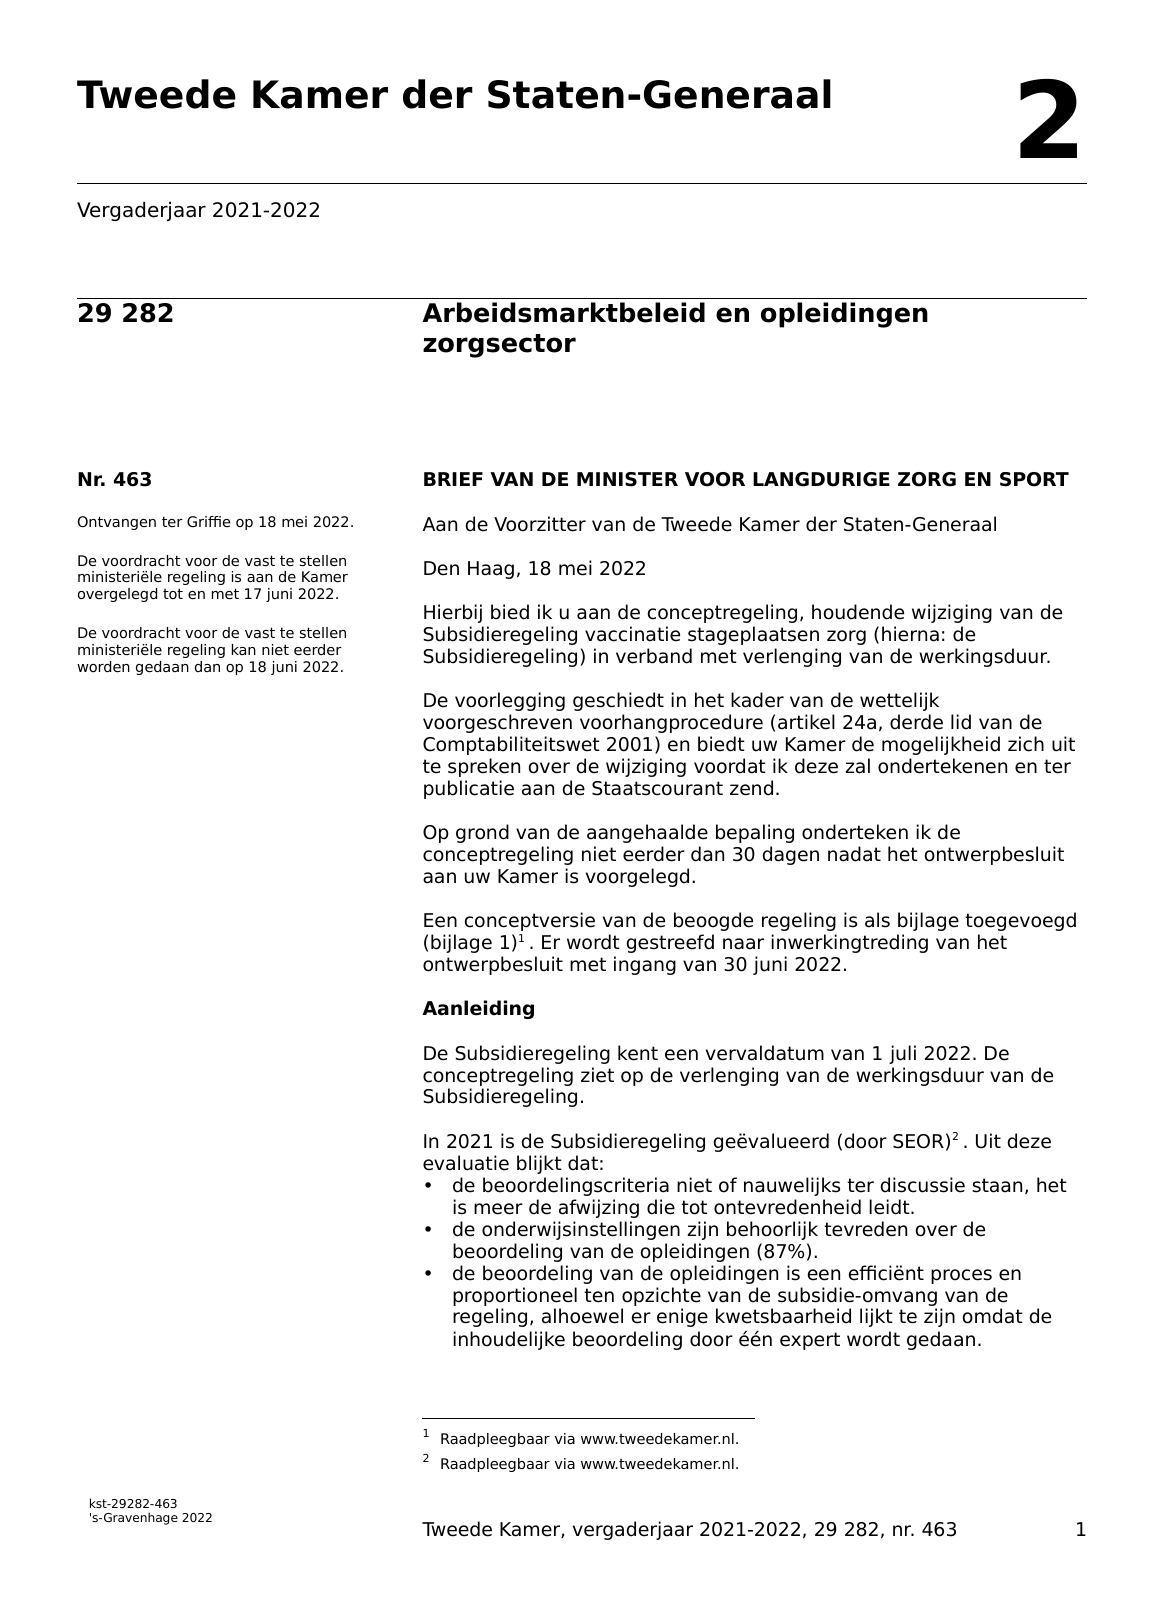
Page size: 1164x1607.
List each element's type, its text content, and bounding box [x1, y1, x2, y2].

subtitle 29 282 Arbeidsmarktbeleid en opleidingen zorgsector [77, 299, 1087, 358]
text De voordracht voor de vast te stellen ministeriële regeling kan niet eerder worden gedaan dan op 18 juni 2022. [77, 625, 399, 676]
text De voorlegging geschiedt in het kader van de wettelijk voorgeschreven voorhangprocedure (artikel 24a, derde lid van de Comptabiliteitswet 2001) en biedt uw Kamer de mogelijkheid zich uit te spreken over de wijziging voordat ik deze zal ondertekenen en ter publicatie aan de Staatscourant zend. [422, 690, 1087, 800]
text • de beoordeling van de opleidingen is een efficiënt proces en proportioneel ten opzichte van de subsidie-omvang van de regeling, alhoewel er enige kwetsbaarheid lijkt te zijn omdat de inhoudelijke beoordeling door één expert wordt gedaan. [422, 1262, 1087, 1350]
subtitle Nr. 463 BRIEF VAN DE MINISTER VOOR LANGDURIGE ZORG EN SPORT [77, 469, 1087, 491]
text 's-Gravenhage 2022 [88, 1511, 323, 1525]
text Raadpleegbaar via www.tweedekamer.nl. [422, 1427, 1087, 1449]
table_header Tweede Kamer der Staten-Generaal [77, 59, 886, 183]
table_header 2 [886, 59, 1087, 183]
text Ontvangen ter Griffie op 18 mei 2022. [77, 513, 399, 530]
text Den Haag, 18 mei 2022 [422, 558, 1087, 580]
text [77, 603, 399, 625]
table_cell Vergaderjaar 2021-2022 [77, 184, 1087, 298]
text Aan de Voorzitter van de Tweede Kamer der Staten-Generaal [422, 513, 1087, 536]
text Op grond van de aangehaalde bepaling onderteken ik de conceptregeling niet eerder dan 30 dagen nadat het ontwerpbesluit aan uw Kamer is voorgelegd. [422, 822, 1087, 888]
text Een conceptversie van de beoogde regeling is als bijlage toegevoegd (bijlage 1). Er wordt gestreefd naar inwerkingtreding van het ontwerpbesluit met ingang van 30 juni 2022. [422, 910, 1087, 976]
text [77, 530, 399, 553]
text • de onderwijsinstellingen zijn behoorlijk tevreden over de beoordeling van de opleidingen (87%). [422, 1218, 1087, 1262]
text De Subsidieregeling kent een vervaldatum van 1 juli 2022. De conceptregeling ziet op de verlenging van de werkingsduur van de Subsidieregeling. [422, 1042, 1087, 1108]
text De voordracht voor de vast te stellen ministeriële regeling is aan de Kamer overgelegd tot en met 17 juni 2022. [77, 553, 399, 603]
text • de beoordelingscriteria niet of nauwelijks ter discussie staan, het is meer de afwijzing die tot ontevredenheid leidt. [422, 1174, 1087, 1218]
text In 2021 is de Subsidieregeling geëvalueerd (door SEOR). Uit deze evaluatie blijkt dat: [422, 1131, 1087, 1174]
subtitle Aanleiding [422, 998, 1087, 1020]
text Raadpleegbaar via www.tweedekamer.nl. [422, 1452, 1087, 1474]
text Hierbij bied ik u aan de conceptregeling, houdende wijziging van de Subsidieregeling vaccinatie stageplaatsen zorg (hierna: de Subsidieregeling) in verband met verlenging van de werkingsduur. [422, 602, 1087, 668]
text kst-29282-463 [88, 1497, 323, 1511]
